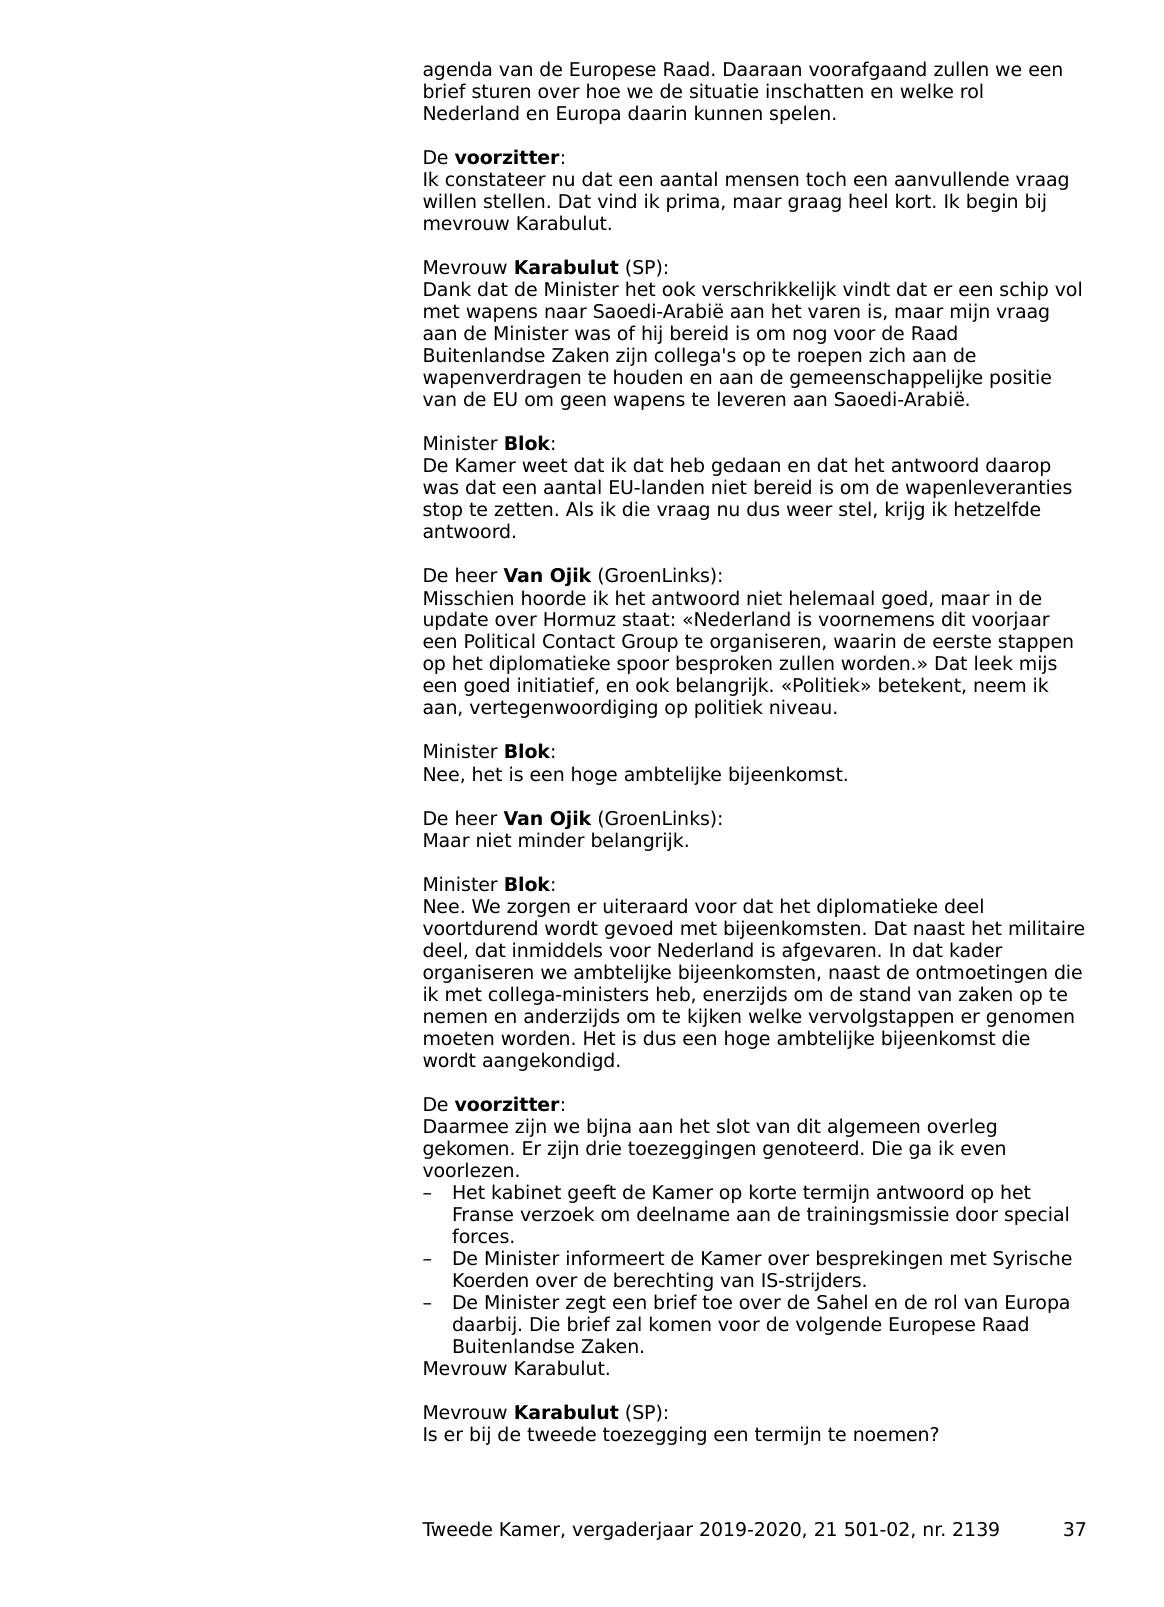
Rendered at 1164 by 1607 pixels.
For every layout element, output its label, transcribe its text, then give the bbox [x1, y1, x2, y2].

text – De Minister informeert de Kamer over besprekingen met Syrische Koerden over de berechting van IS-strijders. [422, 1248, 1087, 1292]
text agenda van de Europese Raad. Daaraan voorafgaand zullen we een brief sturen over hoe we de situatie inschatten en welke rol Nederland en Europa daarin kunnen spelen. [422, 59, 1087, 125]
text Minister Blok: [422, 433, 1087, 455]
text Mevrouw Karabulut (SP): [422, 1402, 1087, 1424]
text Dank dat de Minister het ook verschrikkelijk vindt dat er een schip vol met wapens naar Saoedi-Arabië aan het varen is, maar mijn vraag aan de Minister was of hij bereid is om nog voor de Raad Buitenlandse Zaken zijn collega's op te roepen zich aan de wapenverdragen te houden en aan de gemeenschappelijke positie van de EU om geen wapens te leveren aan Saoedi-Arabië. [422, 279, 1087, 411]
text De heer Van Ojik (GroenLinks): [422, 808, 1087, 829]
text Nee, het is een hoge ambtelijke bijeenkomst. [422, 763, 1087, 785]
text Mevrouw Karabulut. [422, 1357, 1087, 1379]
text – Het kabinet geeft de Kamer op korte termijn antwoord op het Franse verzoek om deelname aan de trainingsmissie door special forces. [422, 1182, 1087, 1248]
text Daarmee zijn we bijna aan het slot van dit algemeen overleg gekomen. Er zijn drie toezeggingen genoteerd. Die ga ik even voorlezen. [422, 1116, 1087, 1182]
text Nee. We zorgen er uiteraard voor dat het diplomatieke deel voortdurend wordt gevoed met bijeenkomsten. Dat naast het militaire deel, dat inmiddels voor Nederland is afgevaren. In dat kader organiseren we ambtelijke bijeenkomsten, naast de ontmoetingen die ik met collega-ministers heb, enerzijds om de stand van zaken op te nemen en anderzijds om te kijken welke vervolgstappen er genomen moeten worden. Het is dus een hoge ambtelijke bijeenkomst die wordt aangekondigd. [422, 896, 1087, 1072]
text Maar niet minder belangrijk. [422, 829, 1087, 852]
text Minister Blok: [422, 741, 1087, 763]
text De Kamer weet dat ik dat heb gedaan en dat het antwoord daarop was dat een aantal EU-landen niet bereid is om de wapenleveranties stop te zetten. Als ik die vraag nu dus weer stel, krijg ik hetzelfde antwoord. [422, 455, 1087, 543]
text Ik constateer nu dat een aantal mensen toch een aanvullende vraag willen stellen. Dat vind ik prima, maar graag heel kort. Ik begin bij mevrouw Karabulut. [422, 169, 1087, 235]
text – De Minister zegt een brief toe over de Sahel en de rol van Europa daarbij. Die brief zal komen voor de volgende Europese Raad Buitenlandse Zaken. [422, 1292, 1087, 1357]
text Minister Blok: [422, 874, 1087, 896]
text Misschien hoorde ik het antwoord niet helemaal goed, maar in de update over Hormuz staat: «Nederland is voornemens dit voorjaar een Political Contact Group te organiseren, waarin de eerste stappen op het diplomatieke spoor besproken zullen worden.» Dat leek mijs een goed initiatief, en ook belangrijk. «Politiek» betekent, neem ik aan, vertegenwoordiging op politiek niveau. [422, 587, 1087, 719]
text De voorzitter: [422, 147, 1087, 169]
text De heer Van Ojik (GroenLinks): [422, 565, 1087, 587]
text Is er bij de tweede toezegging een termijn te noemen? [422, 1424, 1087, 1446]
text De voorzitter: [422, 1094, 1087, 1116]
text Mevrouw Karabulut (SP): [422, 257, 1087, 279]
